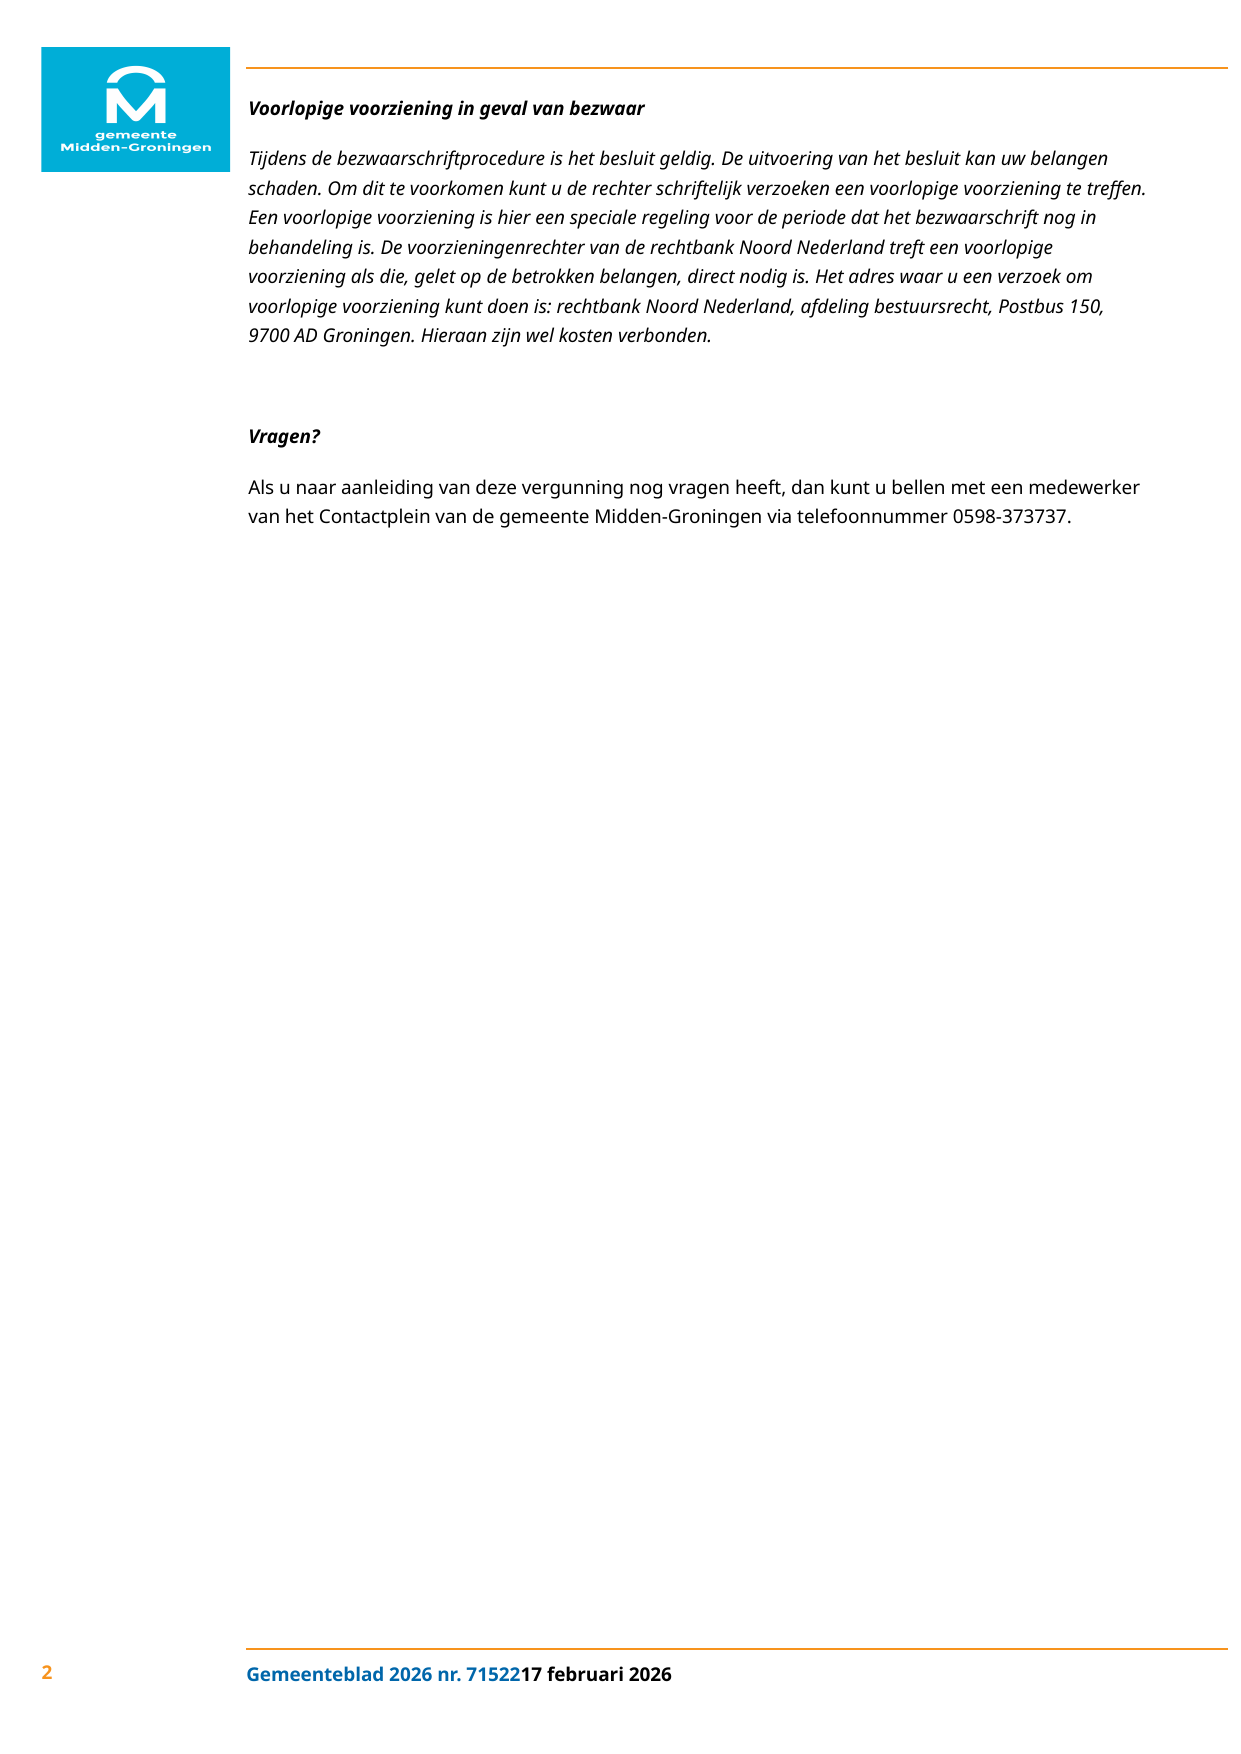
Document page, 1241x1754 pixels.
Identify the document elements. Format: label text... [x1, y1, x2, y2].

text Als u naar aanleiding van deze vergunning nog vragen heeft, dan kunt u bellen met een medewerker van het Contactplein van de gemeente Midden-Groningen via telefoonnummer 0598-373737. [248, 474, 1152, 529]
picture [108, 66, 164, 82]
picture [184, 146, 190, 153]
text Voorlopige voorziening in geval van bezwaar [248, 95, 1152, 121]
text Tijdens de bezwaarschriftprocedure is het besluit geldig. De uitvoering van het besluit kan uw belangen schaden. Om dit te voorkomen kunt u de rechter schriftelijk verzoeken een voorlopige voorziening te treffen. Een voorlopige voorziening is hier een speciale regeling voor de periode dat het bezwaarschrift nog in behandeling is. De voorzieningenrechter van de rechtbank Noord Nederland treft een voorlopige voorziening als die, gelet op de betrokken belangen, direct nodig is. Het adres waar u een verzoek om voorlopige voorziening kunt doen is: rechtbank Noord Nederland, afdeling bestuursrecht, Postbus 150, 9700 AD Groningen. Hieraan zijn wel kosten verbonden. [248, 145, 1152, 348]
text Vragen? [248, 423, 1152, 449]
picture [107, 89, 165, 122]
